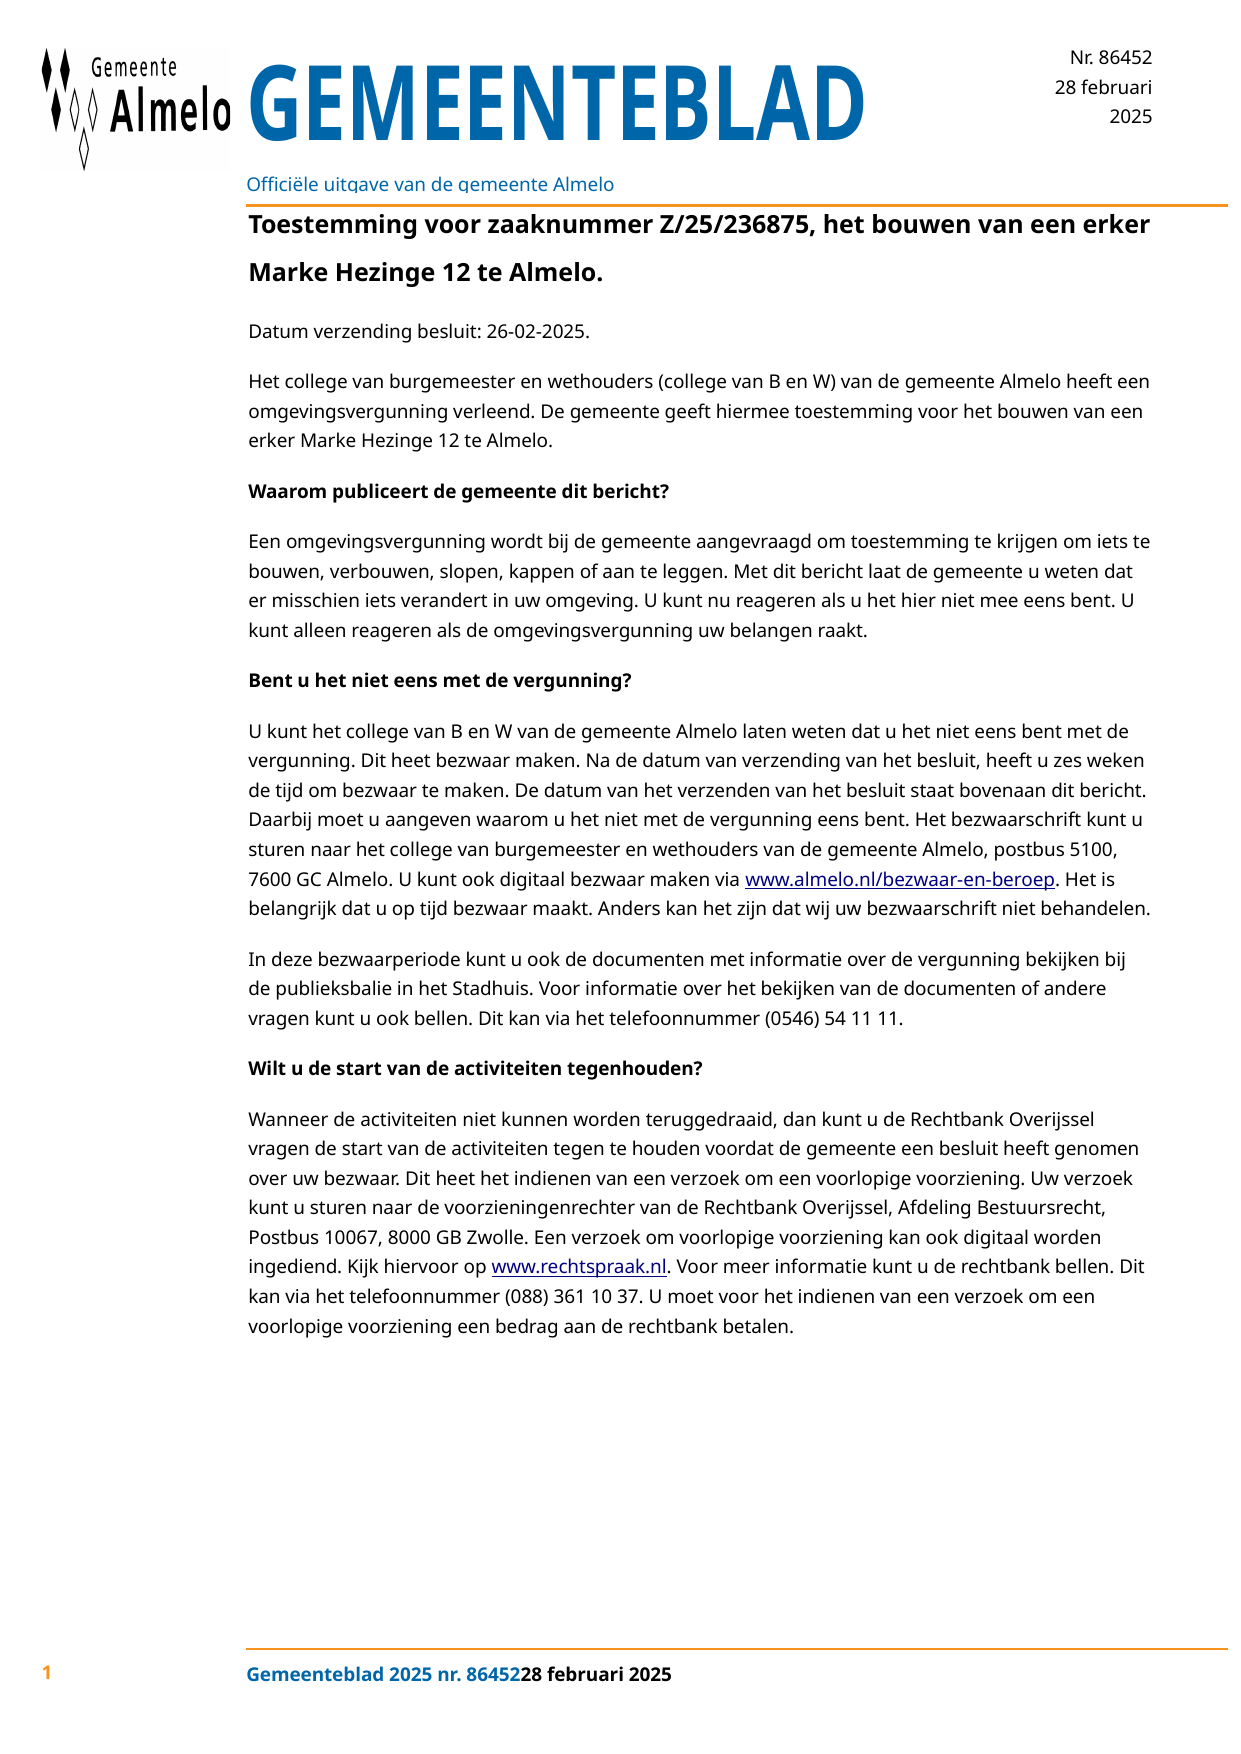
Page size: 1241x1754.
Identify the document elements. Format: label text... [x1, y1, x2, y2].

text Waarom publiceert de gemeente dit bericht? [248, 478, 1152, 504]
text Wanneer de activiteiten niet kunnen worden teruggedraaid, dan kunt u de Rechtbank Overijssel vragen de start van de activiteiten tegen te houden voordat de gemeente een besluit heeft genomen over uw bezwaar. Dit heet het indienen van een verzoek om een voorlopige voorziening. Uw verzoek kunt u sturen naar de voorzieningenrechter van de Rechtbank Overijssel, Afdeling Bestuursrecht, Postbus 10067, 8000 GB Zwolle. Een verzoek om voorlopige voorziening kan ook digitaal worden ingediend. Kijk hiervoor op www.rechtspraak.nl. Voor meer informatie kunt u de rechtbank bellen. Dit kan via het telefoonnummer (088) 361 10 37. U moet voor het indienen van een verzoek om een voorlopige voorziening een bedrag aan de rechtbank betalen. [248, 1106, 1152, 1339]
text Een omgevingsvergunning wordt bij de gemeente aangevraagd om toestemming te krijgen om iets te bouwen, verbouwen, slopen, kappen of aan te leggen. Met dit bericht laat de gemeente u weten dat er misschien iets verandert in uw omgeving. U kunt nu reageren als u het hier niet mee eens bent. U kunt alleen reageren als de omgevingsvergunning uw belangen raakt. [248, 528, 1152, 643]
text Toestemming voor zaaknummer Z/25/236875, het bouwen van een erker Marke Hezinge 12 te Almelo. [248, 207, 1152, 288]
text Bent u het niet eens met de vergunning? [248, 667, 1152, 693]
text Wilt u de start van de activiteiten tegenhouden? [248, 1055, 1152, 1081]
text In deze bezwaarperiode kunt u ook de documenten met informatie over de vergunning bekijken bij de publieksbalie in het Stadhuis. Voor informatie over het bekijken van de documenten of andere vragen kunt u ook bellen. Dit kan via het telefoonnummer (0546) 54 11 11. [248, 946, 1152, 1031]
text Datum verzending besluit: 26-02-2025. [248, 318, 1152, 344]
text Het college van burgemeester en wethouders (college van B en W) van de gemeente Almelo heeft een omgevingsvergunning verleend. De gemeente geeft hiermee toestemming voor het bouwen van een erker Marke Hezinge 12 te Almelo. [248, 368, 1152, 453]
text U kunt het college van B en W van de gemeente Almelo laten weten dat u het niet eens bent met de vergunning. Dit heet bezwaar maken. Na de datum van verzending van het besluit, heeft u zes weken de tijd om bezwaar te maken. De datum van het verzenden van het besluit staat bovenaan dit bericht. Daarbij moet u aangeven waarom u het niet met de vergunning eens bent. Het bezwaarschrift kunt u sturen naar het college van burgemeester en wethouders van de gemeente Almelo, postbus 5100, 7600 GC Almelo. U kunt ook digitaal bezwaar maken via www.almelo.nl/bezwaar-en-beroep. Het is belangrijk dat u op tijd bezwaar maakt. Anders kan het zijn dat wij uw bezwaarschrift niet behandelen. [248, 718, 1152, 921]
picture [41, 47, 231, 172]
